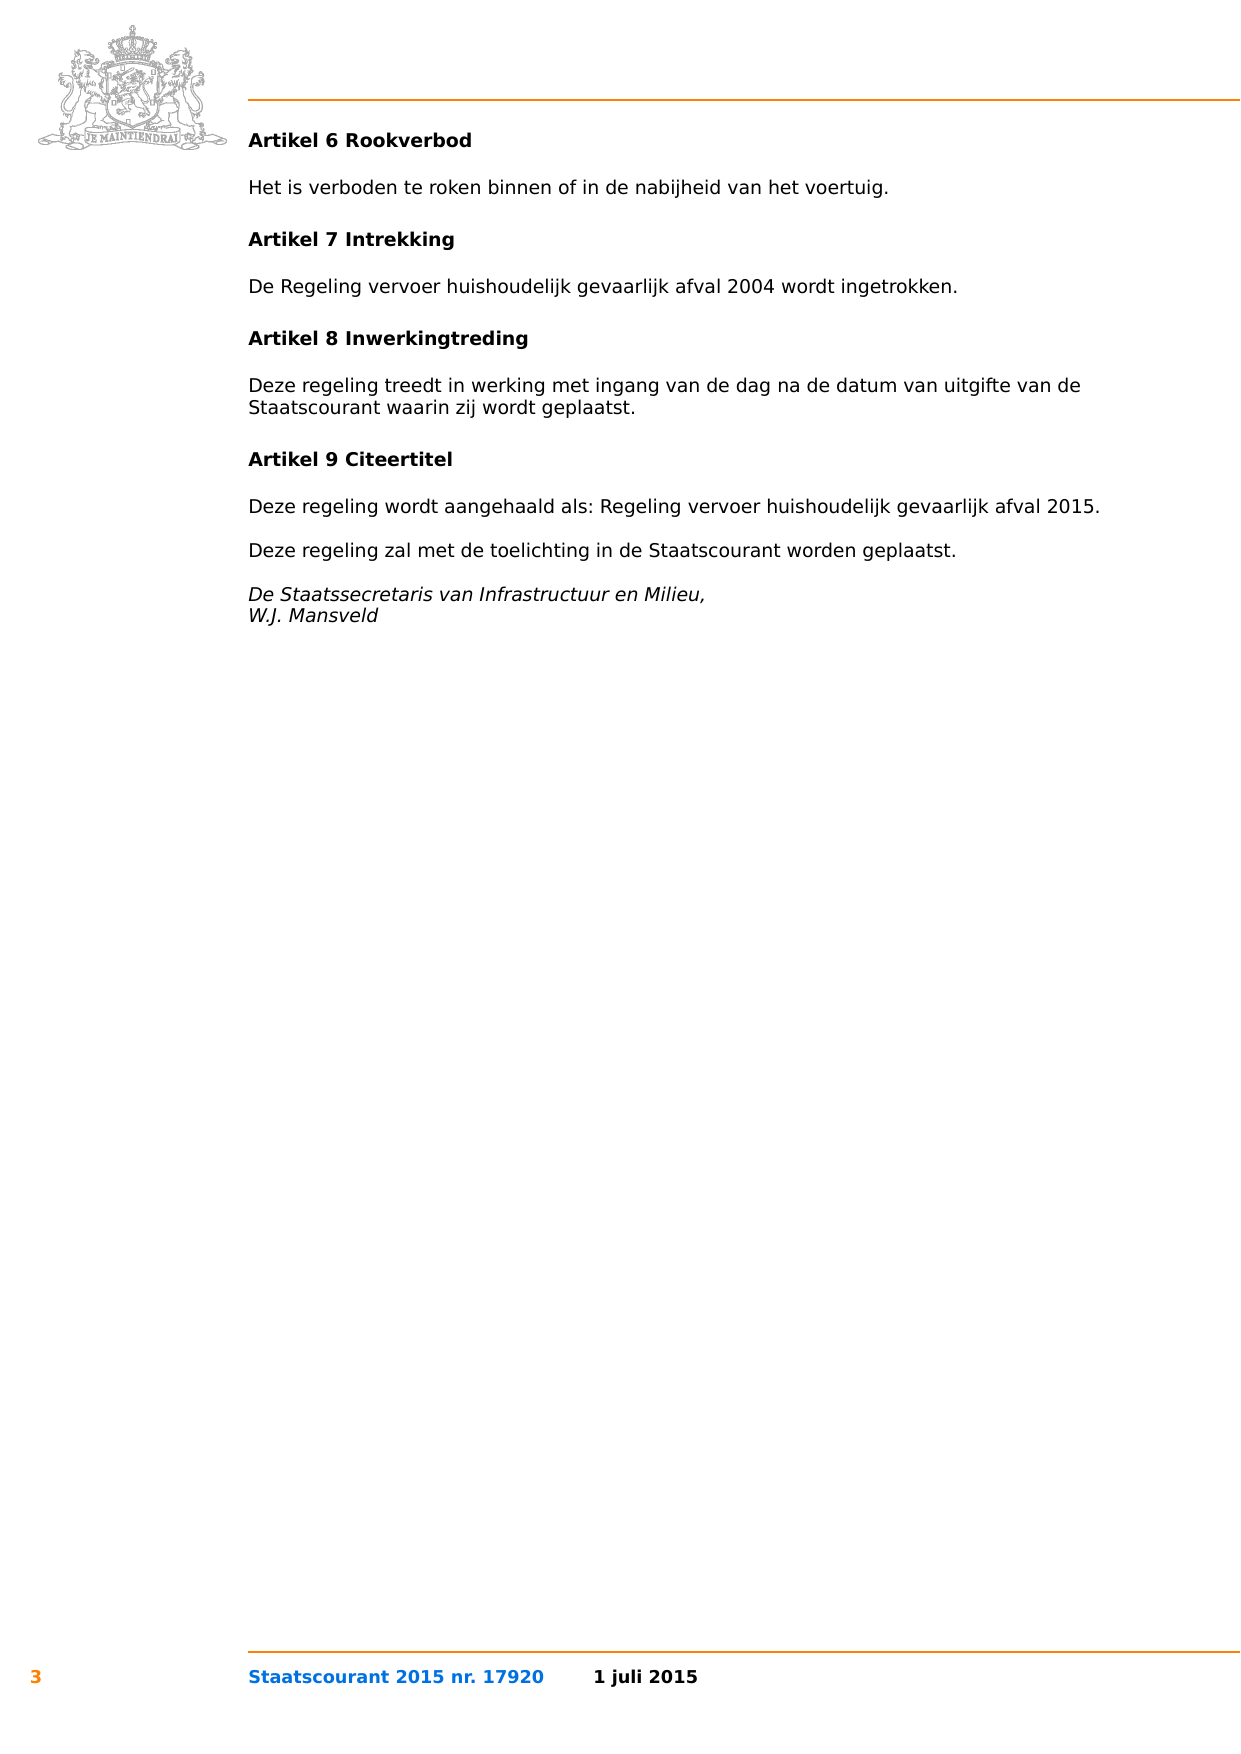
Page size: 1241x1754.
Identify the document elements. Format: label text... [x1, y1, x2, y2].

text De Staatssecretaris van Infrastructuur en Milieu, W.J. Mansveld [248, 583, 1163, 627]
text Deze regeling wordt aangehaald als: Regeling vervoer huishoudelijk gevaarlijk afval 2015. [248, 496, 1163, 518]
text Het is verboden te roken binnen of in de nabijheid van het voertuig. [248, 177, 1163, 199]
picture [38, 25, 227, 150]
text De Regeling vervoer huishoudelijk gevaarlijk afval 2004 wordt ingetrokken. [248, 276, 1163, 298]
subtitle Artikel 7 Intrekking [248, 229, 1163, 251]
text Deze regeling zal met de toelichting in de Staatscourant worden geplaatst. [248, 539, 1163, 562]
subtitle Artikel 8 Inwerkingtreding [248, 328, 1163, 350]
subtitle Artikel 9 Citeertitel [248, 449, 1163, 471]
subtitle Artikel 6 Rookverbod [248, 130, 1163, 152]
text Deze regeling treedt in werking met ingang van de dag na de datum van uitgifte van de Staatscourant waarin zij wordt geplaatst. [248, 375, 1163, 419]
